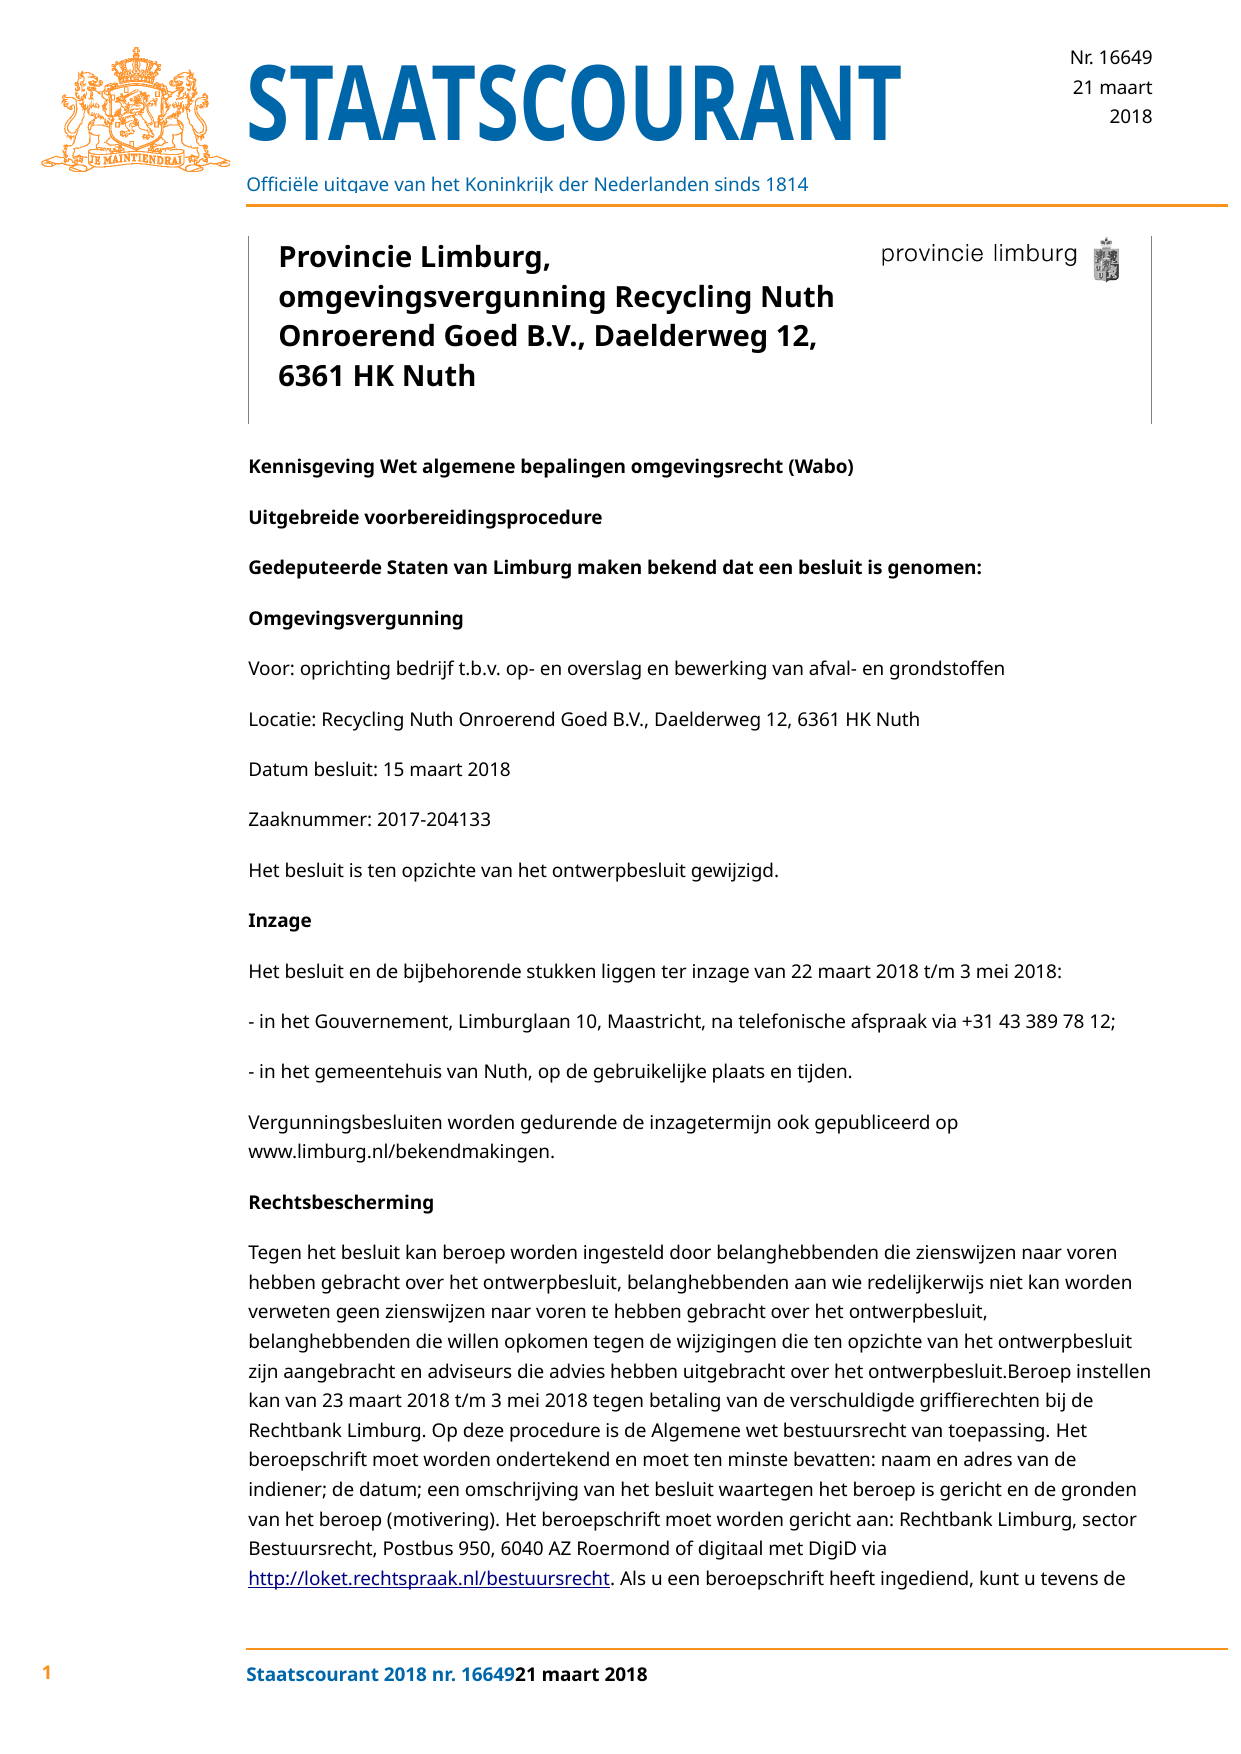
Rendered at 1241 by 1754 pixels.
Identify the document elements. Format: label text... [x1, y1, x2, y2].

table_header [850, 236, 1151, 424]
table_header Provincie Limburg, omgevingsvergunning Recycling Nuth Onroerend Goed B.V., Daelderweg 12, 6361 HK Nuth [249, 236, 850, 424]
text Locatie: Recycling Nuth Onroerend Goed B.V., Daelderweg 12, 6361 HK Nuth [248, 706, 1152, 731]
text Het besluit en de bijbehorende stukken liggen ter inzage van 22 maart 2018 t/m 3 mei 2018: [248, 958, 1152, 983]
text Rechtsbescherming [248, 1189, 1152, 1215]
text Uitgebreide voorbereidingsprocedure [248, 504, 1152, 530]
text Inzage [248, 907, 1152, 933]
text - in het gemeentehuis van Nuth, op de gebruikelijke plaats en tijden. [248, 1059, 1152, 1084]
text Tegen het besluit kan beroep worden ingesteld door belanghebbenden die zienswijzen naar voren hebben gebracht over het ontwerpbesluit, belanghebbenden aan wie redelijkerwijs niet kan worden verweten geen zienswijzen naar voren te hebben gebracht over het ontwerpbesluit, belanghebbenden die willen opkomen tegen de wijzigingen die ten opzichte van het ontwerpbesluit zijn aangebracht en adviseurs die advies hebben uitgebracht over het ontwerpbesluit.Beroep instellen kan van 23 maart 2018 t/m 3 mei 2018 tegen betaling van de verschuldigde griffierechten bij de Rechtbank Limburg. Op deze procedure is de Algemene wet bestuursrecht van toepassing. Het beroepschrift moet worden ondertekend en moet ten minste bevatten: naam en adres van de indiener; de datum; een omschrijving van het besluit waartegen het beroep is gericht en de gronden van het beroep (motivering). Het beroepschrift moet worden gericht aan: Rechtbank Limburg, sector Bestuursrecht, Postbus 950, 6040 AZ Roermond of digitaal met DigiD via http://loket.rechtspraak.nl/bestuursrecht. Als u een beroepschrift heeft ingediend, kunt u tevens de [248, 1239, 1152, 1591]
text Zaaknummer: 2017-204133 [248, 807, 1152, 832]
text - in het Gouvernement, Limburglaan 10, Maastricht, na telefonische afspraak via +31 43 389 78 12; [248, 1008, 1152, 1034]
picture [882, 236, 1119, 283]
picture [41, 47, 231, 172]
text Vergunningsbesluiten worden gedurende de inzagetermijn ook gepubliceerd op www.limburg.nl/bekendmakingen. [248, 1109, 1152, 1164]
text Gedeputeerde Staten van Limburg maken bekend dat een besluit is genomen: [248, 554, 1152, 580]
text Het besluit is ten opzichte van het ontwerpbesluit gewijzigd. [248, 857, 1152, 883]
text Voor: oprichting bedrijf t.b.v. op- en overslag en bewerking van afval- en grondstoffen [248, 655, 1152, 681]
text Kennisgeving Wet algemene bepalingen omgevingsrecht (Wabo) [248, 454, 1152, 479]
text Datum besluit: 15 maart 2018 [248, 756, 1152, 782]
text Omgevingsvergunning [248, 605, 1152, 631]
